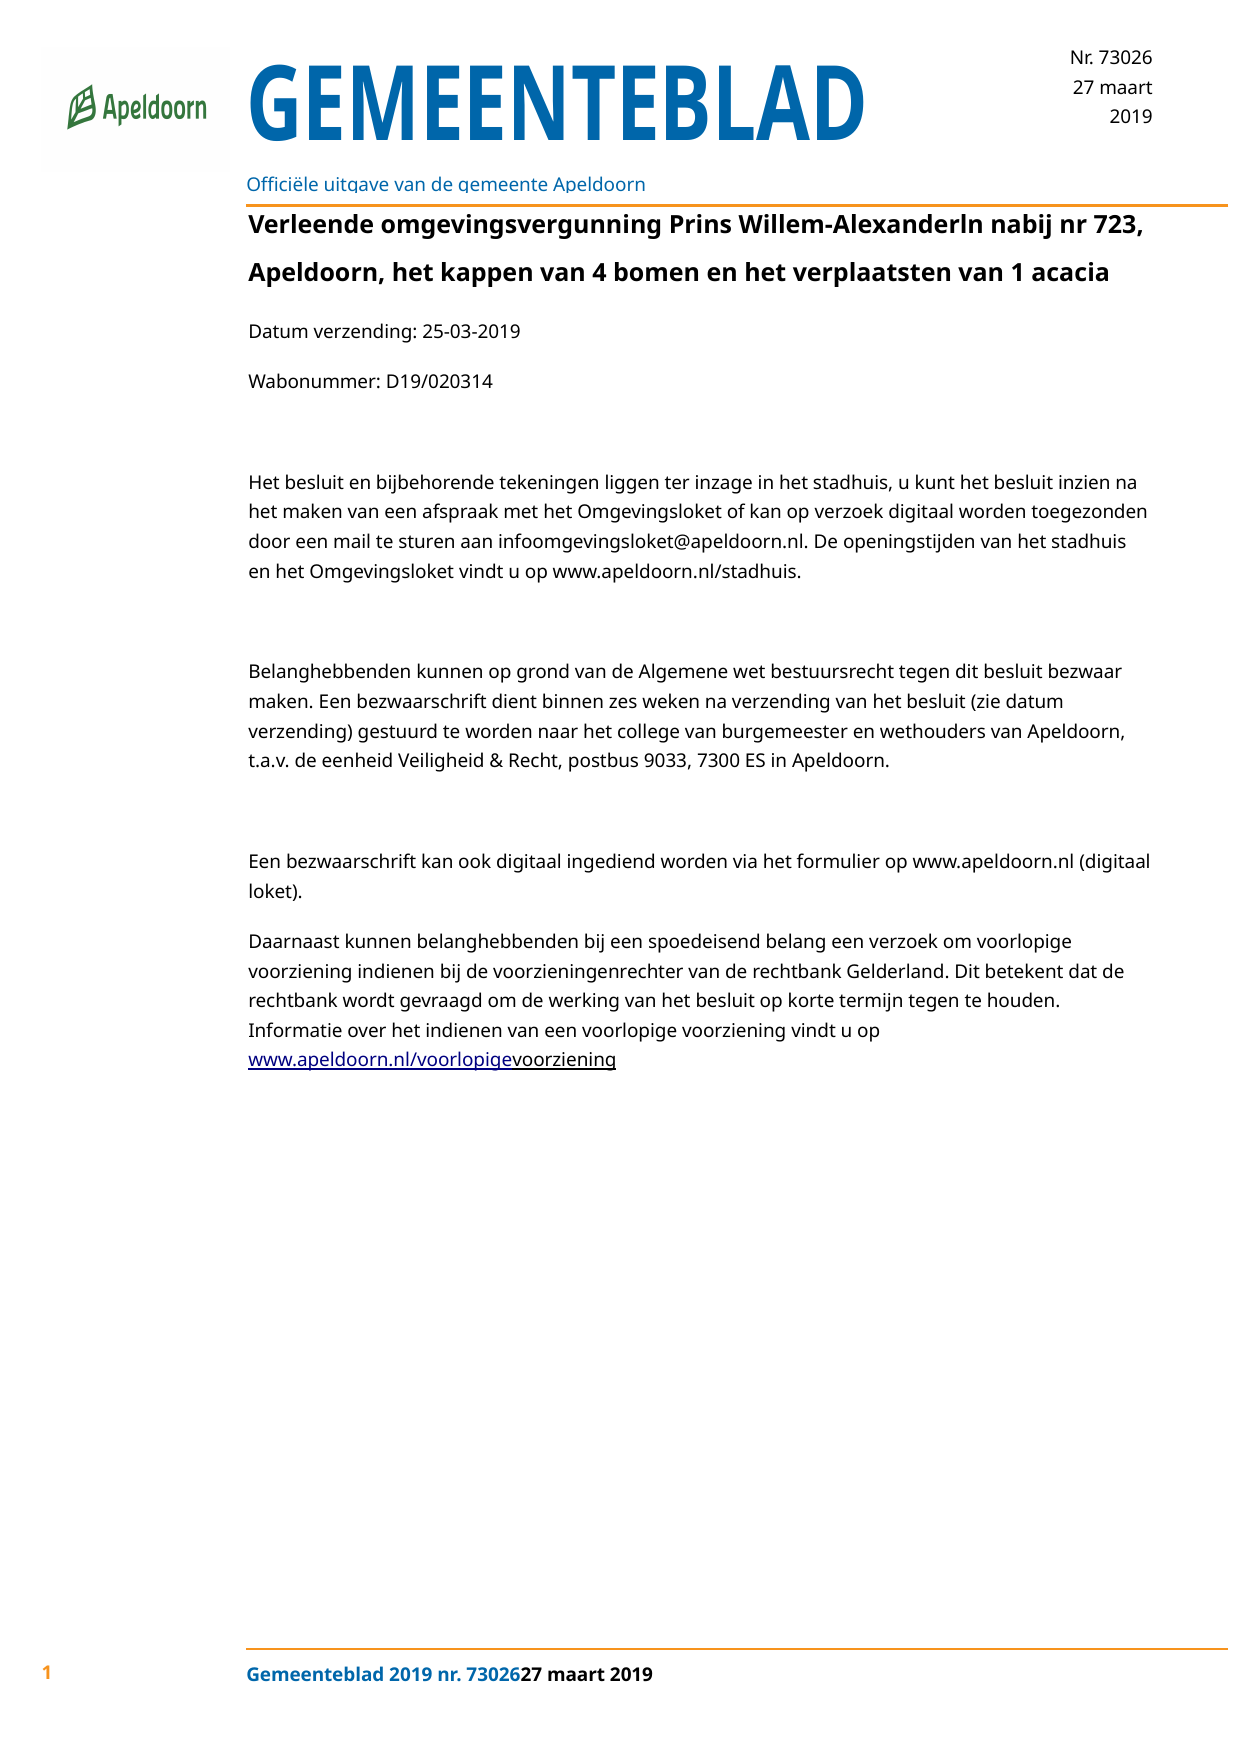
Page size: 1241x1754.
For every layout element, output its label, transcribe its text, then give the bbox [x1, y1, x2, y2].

text Datum verzending: 25-03-2019 [248, 318, 1152, 344]
picture [41, 47, 231, 172]
text Een bezwaarschrift kan ook digitaal ingediend worden via het formulier op www.apeldoorn.nl (digitaal loket). [248, 848, 1152, 904]
text Belanghebbenden kunnen op grond van de Algemene wet bestuursrecht tegen dit besluit bezwaar maken. Een bezwaarschrift dient binnen zes weken na verzending van het besluit (zie datum verzending) gestuurd te worden naar het college van burgemeester en wethouders van Apeldoorn, t.a.v. de eenheid Veiligheid & Recht, postbus 9033, 7300 ES in Apeldoorn. [248, 659, 1152, 773]
text Daarnaast kunnen belanghebbenden bij een spoedeisend belang een verzoek om voorlopige voorziening indienen bij de voorzieningenrechter van de rechtbank Gelderland. Dit betekent dat de rechtbank wordt gevraagd om de werking van het besluit op korte termijn tegen te houden. Informatie over het indienen van een voorlopige voorziening vindt u op www.apeldoorn.nl/voorlopigevoorziening [248, 928, 1152, 1072]
text Verleende omgevingsvergunning Prins Willem-Alexanderln nabij nr 723, Apeldoorn, het kappen van 4 bomen en het verplaatsten van 1 acacia [248, 207, 1152, 288]
text Het besluit en bijbehorende tekeningen liggen ter inzage in het stadhuis, u kunt het besluit inzien na het maken van een afspraak met het Omgevingsloket of kan op verzoek digitaal worden toegezonden door een mail te sturen aan infoomgevingsloket@apeldoorn.nl. De openingstijden van het stadhuis en het Omgevingsloket vindt u op www.apeldoorn.nl/stadhuis. [248, 469, 1152, 584]
text Wabonummer: D19/020314 [248, 368, 1152, 394]
